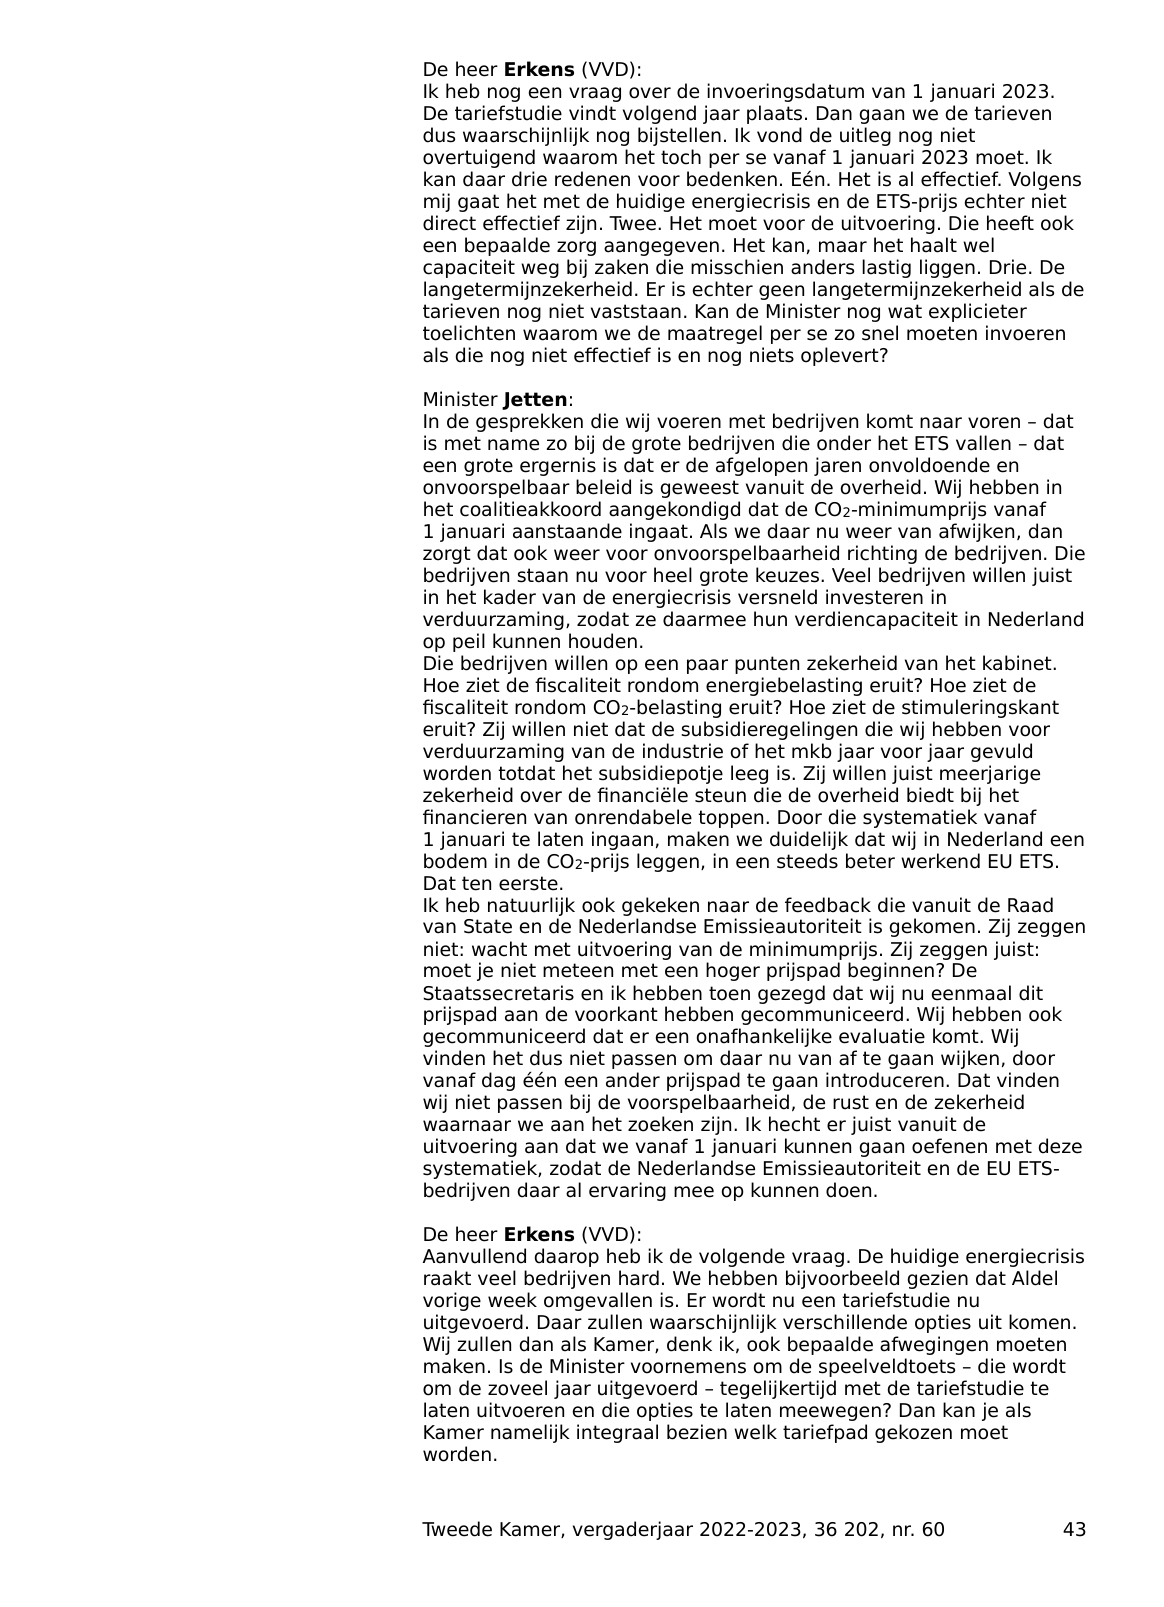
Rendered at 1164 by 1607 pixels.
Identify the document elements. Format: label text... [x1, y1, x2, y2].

text Ik heb nog een vraag over de invoeringsdatum van 1 januari 2023. De tariefstudie vindt volgend jaar plaats. Dan gaan we de tarieven dus waarschijnlijk nog bijstellen. Ik vond de uitleg nog niet overtuigend waarom het toch per se vanaf 1 januari 2023 moet. Ik kan daar drie redenen voor bedenken. Eén. Het is al effectief. Volgens mij gaat het met de huidige energiecrisis en de ETS-prijs echter niet direct effectief zijn. Twee. Het moet voor de uitvoering. Die heeft ook een bepaalde zorg aangegeven. Het kan, maar het haalt wel capaciteit weg bij zaken die misschien anders lastig liggen. Drie. De langetermijnzekerheid. Er is echter geen langetermijnzekerheid als de tarieven nog niet vaststaan. Kan de Minister nog wat explicieter toelichten waarom we de maatregel per se zo snel moeten invoeren als die nog niet effectief is en nog niets oplevert? [422, 81, 1087, 367]
text Ik heb natuurlijk ook gekeken naar de feedback die vanuit de Raad van State en de Nederlandse Emissieautoriteit is gekomen. Zij zeggen niet: wacht met uitvoering van de minimumprijs. Zij zeggen juist: moet je niet meteen met een hoger prijspad beginnen? De Staatssecretaris en ik hebben toen gezegd dat wij nu eenmaal dit prijspad aan de voorkant hebben gecommuniceerd. Wij hebben ook gecommuniceerd dat er een onafhankelijke evaluatie komt. Wij vinden het dus niet passen om daar nu van af te gaan wijken, door vanaf dag één een ander prijspad te gaan introduceren. Dat vinden wij niet passen bij de voorspelbaarheid, de rust en de zekerheid waarnaar we aan het zoeken zijn. Ik hecht er juist vanuit de uitvoering aan dat we vanaf 1 januari kunnen gaan oefenen met deze systematiek, zodat de Nederlandse Emissieautoriteit en de EU ETS-bedrijven daar al ervaring mee op kunnen doen. [422, 894, 1087, 1202]
text De heer Erkens (VVD): [422, 59, 1087, 81]
text Aanvullend daarop heb ik de volgende vraag. De huidige energiecrisis raakt veel bedrijven hard. We hebben bijvoorbeeld gezien dat Aldel vorige week omgevallen is. Er wordt nu een tariefstudie nu uitgevoerd. Daar zullen waarschijnlijk verschillende opties uit komen. Wij zullen dan als Kamer, denk ik, ook bepaalde afwegingen moeten maken. Is de Minister voornemens om de speelveldtoets – die wordt om de zoveel jaar uitgevoerd – tegelijkertijd met de tariefstudie te laten uitvoeren en die opties te laten meewegen? Dan kan je als Kamer namelijk integraal bezien welk tariefpad gekozen moet worden. [422, 1246, 1087, 1466]
text In de gesprekken die wij voeren met bedrijven komt naar voren – dat is met name zo bij de grote bedrijven die onder het ETS vallen – dat een grote ergernis is dat er de afgelopen jaren onvoldoende en onvoorspelbaar beleid is geweest vanuit de overheid. Wij hebben in het coalitieakkoord aangekondigd dat de CO2-minimumprijs vanaf 1 januari aanstaande ingaat. Als we daar nu weer van afwijken, dan zorgt dat ook weer voor onvoorspelbaarheid richting de bedrijven. Die bedrijven staan nu voor heel grote keuzes. Veel bedrijven willen juist in het kader van de energiecrisis versneld investeren in verduurzaming, zodat ze daarmee hun verdiencapaciteit in Nederland op peil kunnen houden. [422, 411, 1087, 653]
text Die bedrijven willen op een paar punten zekerheid van het kabinet. Hoe ziet de fiscaliteit rondom energiebelasting eruit? Hoe ziet de fiscaliteit rondom CO2-belasting eruit? Hoe ziet de stimuleringskant eruit? Zij willen niet dat de subsidieregelingen die wij hebben voor verduurzaming van de industrie of het mkb jaar voor jaar gevuld worden totdat het subsidiepotje leeg is. Zij willen juist meerjarige zekerheid over de financiële steun die de overheid biedt bij het financieren van onrendabele toppen. Door die systematiek vanaf 1 januari te laten ingaan, maken we duidelijk dat wij in Nederland een bodem in de CO2-prijs leggen, in een steeds beter werkend EU ETS. Dat ten eerste. [422, 653, 1087, 894]
text De heer Erkens (VVD): [422, 1224, 1087, 1246]
text Minister Jetten: [422, 389, 1087, 411]
